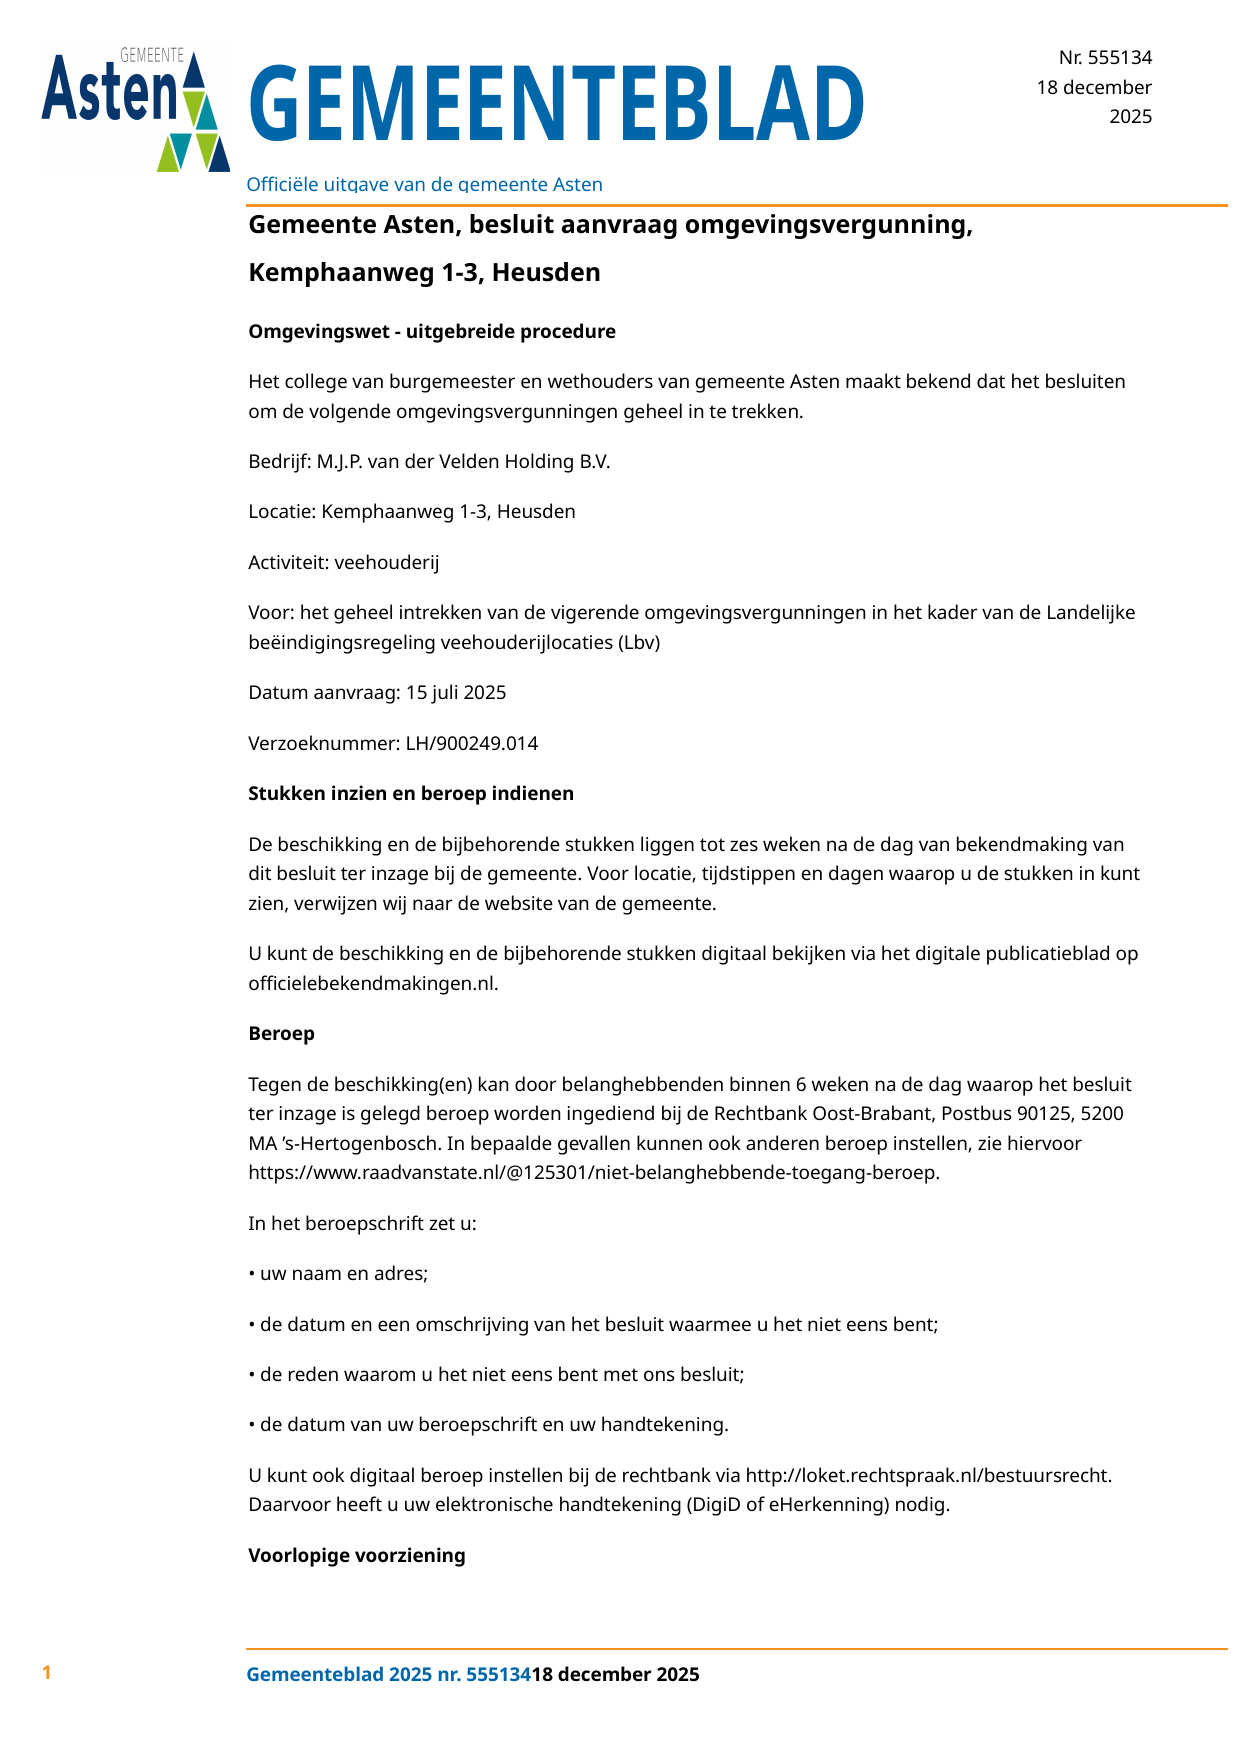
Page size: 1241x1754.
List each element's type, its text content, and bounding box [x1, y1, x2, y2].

text Voor: het geheel intrekken van de vigerende omgevingsvergunningen in het kader van de Landelijke beëindigingsregeling veehouderijlocaties (Lbv) [248, 599, 1152, 655]
text U kunt de beschikking en de bijbehorende stukken digitaal bekijken via het digitale publicatieblad op officielebekendmakingen.nl. [248, 940, 1152, 996]
text Omgevingswet - uitgebreide procedure [248, 318, 1152, 344]
text Gemeente Asten, besluit aanvraag omgevingsvergunning, Kemphaanweg 1-3, Heusden [248, 207, 1152, 288]
text U kunt ook digitaal beroep instellen bij de rechtbank via http://loket.rechtspraak.nl/bestuursrecht. Daarvoor heeft u uw elektronische handtekening (DigiD of eHerkenning) nodig. [248, 1462, 1152, 1517]
text • uw naam en adres; [248, 1260, 1152, 1286]
text Locatie: Kemphaanweg 1-3, Heusden [248, 499, 1152, 524]
text Beroep [248, 1020, 1152, 1046]
text Tegen de beschikking(en) kan door belanghebbenden binnen 6 weken na de dag waarop het besluit ter inzage is gelegd beroep worden ingediend bij de Rechtbank Oost-Brabant, Postbus 90125, 5200 MA ’s-Hertogenbosch. In bepaalde gevallen kunnen ook anderen beroep instellen, zie hiervoor https://www.raadvanstate.nl/@125301/niet-belanghebbende-toegang-beroep. [248, 1071, 1152, 1185]
text Voorlopige voorziening [248, 1542, 1152, 1568]
text • de datum van uw beroepschrift en uw handtekening. [248, 1412, 1152, 1437]
text Stukken inzien en beroep indienen [248, 780, 1152, 806]
text Het college van burgemeester en wethouders van gemeente Asten maakt bekend dat het besluiten om de volgende omgevingsvergunningen geheel in te trekken. [248, 368, 1152, 424]
text Activiteit: veehouderij [248, 549, 1152, 575]
text • de datum en een omschrijving van het besluit waarmee u het niet eens bent; [248, 1311, 1152, 1337]
text In het beroepschrift zet u: [248, 1210, 1152, 1236]
text Datum aanvraag: 15 juli 2025 [248, 679, 1152, 705]
text De beschikking en de bijbehorende stukken liggen tot zes weken na de dag van bekendmaking van dit besluit ter inzage bij de gemeente. Voor locatie, tijdstippen en dagen waarop u de stukken in kunt zien, verwijzen wij naar de website van de gemeente. [248, 831, 1152, 916]
text • de reden waarom u het niet eens bent met ons besluit; [248, 1361, 1152, 1387]
text Verzoeknummer: LH/900249.014 [248, 730, 1152, 756]
picture [41, 47, 231, 172]
text Bedrijf: M.J.P. van der Velden Holding B.V. [248, 448, 1152, 474]
